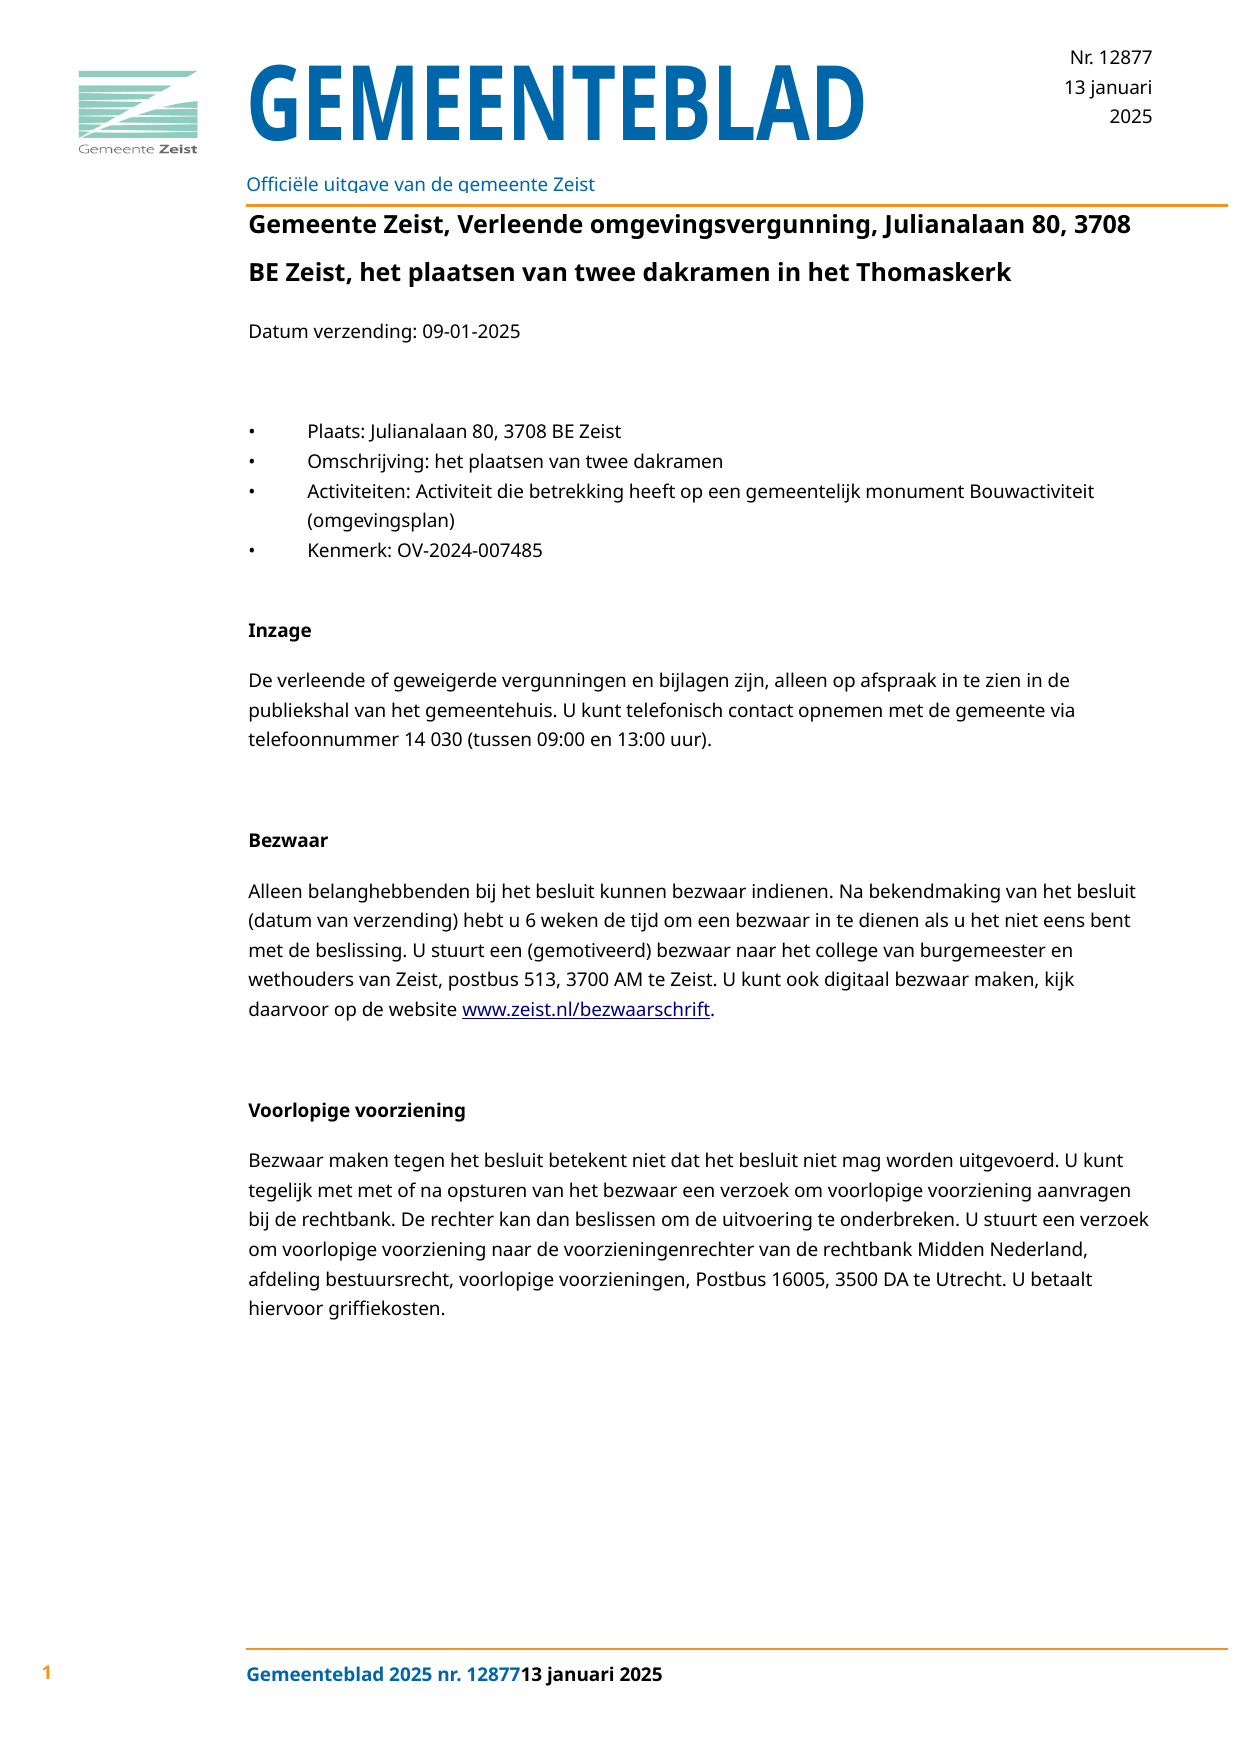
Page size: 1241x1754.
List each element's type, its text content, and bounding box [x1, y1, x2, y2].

picture [41, 47, 231, 172]
list Activiteiten: Activiteit die betrekking heeft op een gemeentelijk monument Bouwactiviteit (omgevingsplan) [248, 478, 1152, 533]
list Omschrijving: het plaatsen van twee dakramen [248, 448, 1152, 474]
text Voorlopige voorziening [248, 1097, 1152, 1123]
text Alleen belanghebbenden bij het besluit kunnen bezwaar indienen. Na bekendmaking van het besluit (datum van verzending) hebt u 6 weken de tijd om een bezwaar in te dienen als u het niet eens bent met de beslissing. U stuurt een (gemotiveerd) bezwaar naar het college van burgemeester en wethouders van Zeist, postbus 513, 3700 AM te Zeist. U kunt ook digitaal bezwaar maken, kijk daarvoor op de website www.zeist.nl/bezwaarschrift. [248, 878, 1152, 1022]
list Plaats: Julianalaan 80, 3708 BE Zeist [248, 419, 1152, 444]
text Gemeente Zeist, Verleende omgevingsvergunning, Julianalaan 80, 3708 BE Zeist, het plaatsen van twee dakramen in het Thomaskerk [248, 207, 1152, 288]
text Inzage [248, 617, 1152, 643]
text Bezwaar maken tegen het besluit betekent niet dat het besluit niet mag worden uitgevoerd. U kunt tegelijk met met of na opsturen van het bezwaar een verzoek om voorlopige voorziening aanvragen bij de rechtbank. De rechter kan dan beslissen om de uitvoering te onderbreken. U stuurt een verzoek om voorlopige voorziening naar de voorzieningenrechter van de rechtbank Midden Nederland, afdeling bestuursrecht, voorlopige voorzieningen, Postbus 16005, 3500 DA te Utrecht. U betaalt hiervoor griffiekosten. [248, 1147, 1152, 1321]
text De verleende of geweigerde vergunningen en bijlagen zijn, alleen op afspraak in te zien in de publiekshal van het gemeentehuis. U kunt telefonisch contact opnemen met de gemeente via telefoonnummer 14 030 (tussen 09:00 en 13:00 uur). [248, 667, 1152, 752]
text Datum verzending: 09-01-2025 [248, 318, 1152, 344]
list Kenmerk: OV-2024-007485 [248, 537, 1152, 563]
text Bezwaar [248, 827, 1152, 853]
